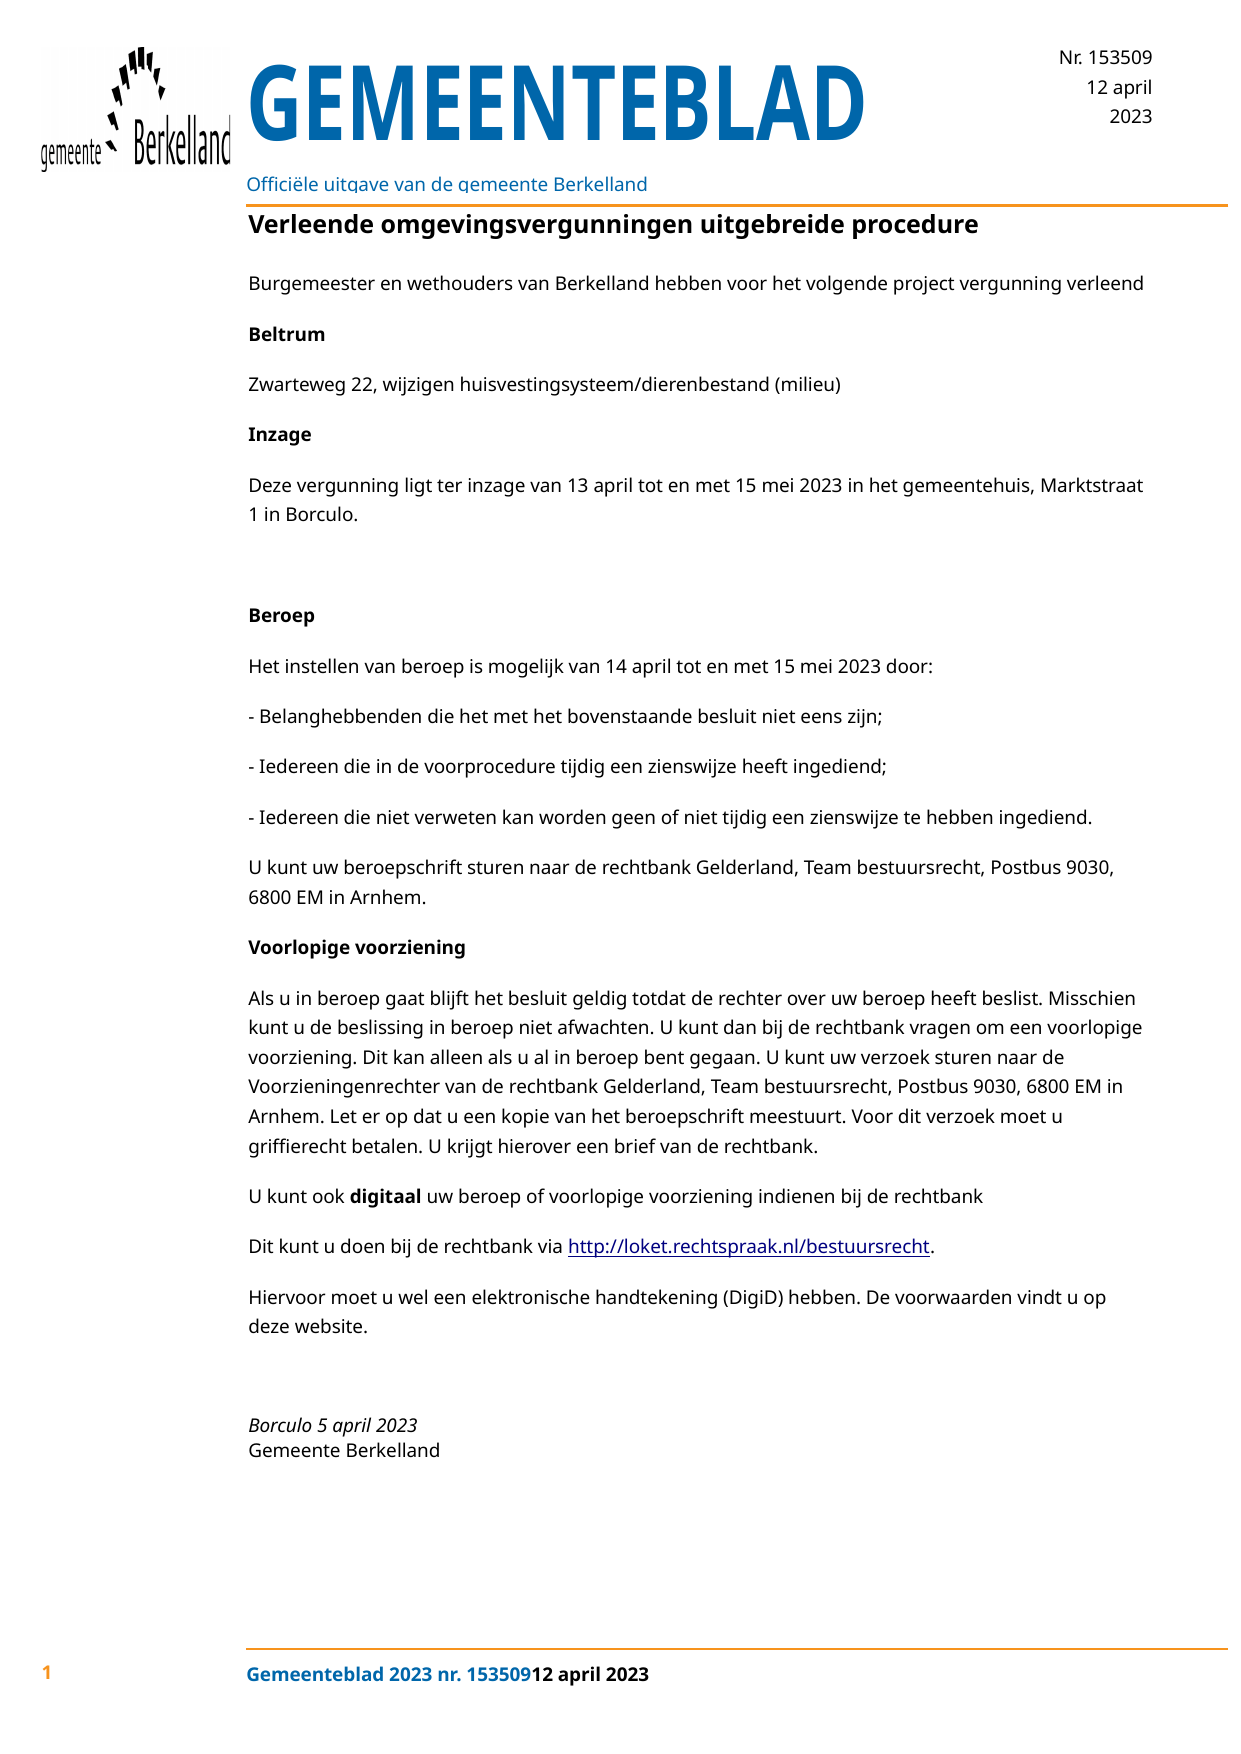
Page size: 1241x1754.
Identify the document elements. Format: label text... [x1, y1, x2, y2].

text Inzage [248, 422, 1152, 447]
picture [41, 47, 231, 172]
text Als u in beroep gaat blijft het besluit geldig totdat de rechter over uw beroep heeft beslist. Misschien kunt u de beslissing in beroep niet afwachten. U kunt dan bij de rechtbank vragen om een voorlopige voorziening. Dit kan alleen als u al in beroep bent gegaan. U kunt uw verzoek sturen naar de Voorzieningenrechter van de rechtbank Gelderland, Team bestuursrecht, Postbus 9030, 6800 EM in Arnhem. Let er op dat u een kopie van het beroepschrift meestuurt. Voor dit verzoek moet u griffierecht betalen. U krijgt hierover een brief van de rechtbank. [248, 985, 1152, 1158]
text Burgemeester en wethouders van Berkelland hebben voor het volgende project vergunning verleend [248, 270, 1152, 296]
text - Belanghebbenden die het met het bovenstaande besluit niet eens zijn; [248, 703, 1152, 729]
text Borculo 5 april 2023 [248, 1412, 1152, 1438]
text - Iedereen die in de voorprocedure tijdig een zienswijze heeft ingediend; [248, 754, 1152, 779]
text Zwarteweg 22, wijzigen huisvestingsysteem/dierenbestand (milieu) [248, 371, 1152, 397]
text Verleende omgevingsvergunningen uitgebreide procedure [248, 207, 1152, 241]
text Gemeente Berkelland [248, 1438, 1152, 1463]
text U kunt ook digitaal uw beroep of voorlopige voorziening indienen bij de rechtbank [248, 1183, 1152, 1209]
text Voorlopige voorziening [248, 934, 1152, 960]
text Beltrum [248, 321, 1152, 346]
text Deze vergunning ligt ter inzage van 13 april tot en met 15 mei 2023 in het gemeentehuis, Marktstraat 1 in Borculo. [248, 472, 1152, 527]
text Dit kunt u doen bij de rechtbank via http://loket.rechtspraak.nl/bestuursrecht. [248, 1234, 1152, 1259]
text U kunt uw beroepschrift sturen naar de rechtbank Gelderland, Team bestuursrecht, Postbus 9030, 6800 EM in Arnhem. [248, 854, 1152, 910]
text Beroep [248, 602, 1152, 628]
text - Iedereen die niet verweten kan worden geen of niet tijdig een zienswijze te hebben ingediend. [248, 804, 1152, 830]
text Hiervoor moet u wel een elektronische handtekening (DigiD) hebben. De voorwaarden vindt u op deze website. [248, 1284, 1152, 1339]
text Het instellen van beroep is mogelijk van 14 april tot en met 15 mei 2023 door: [248, 653, 1152, 678]
